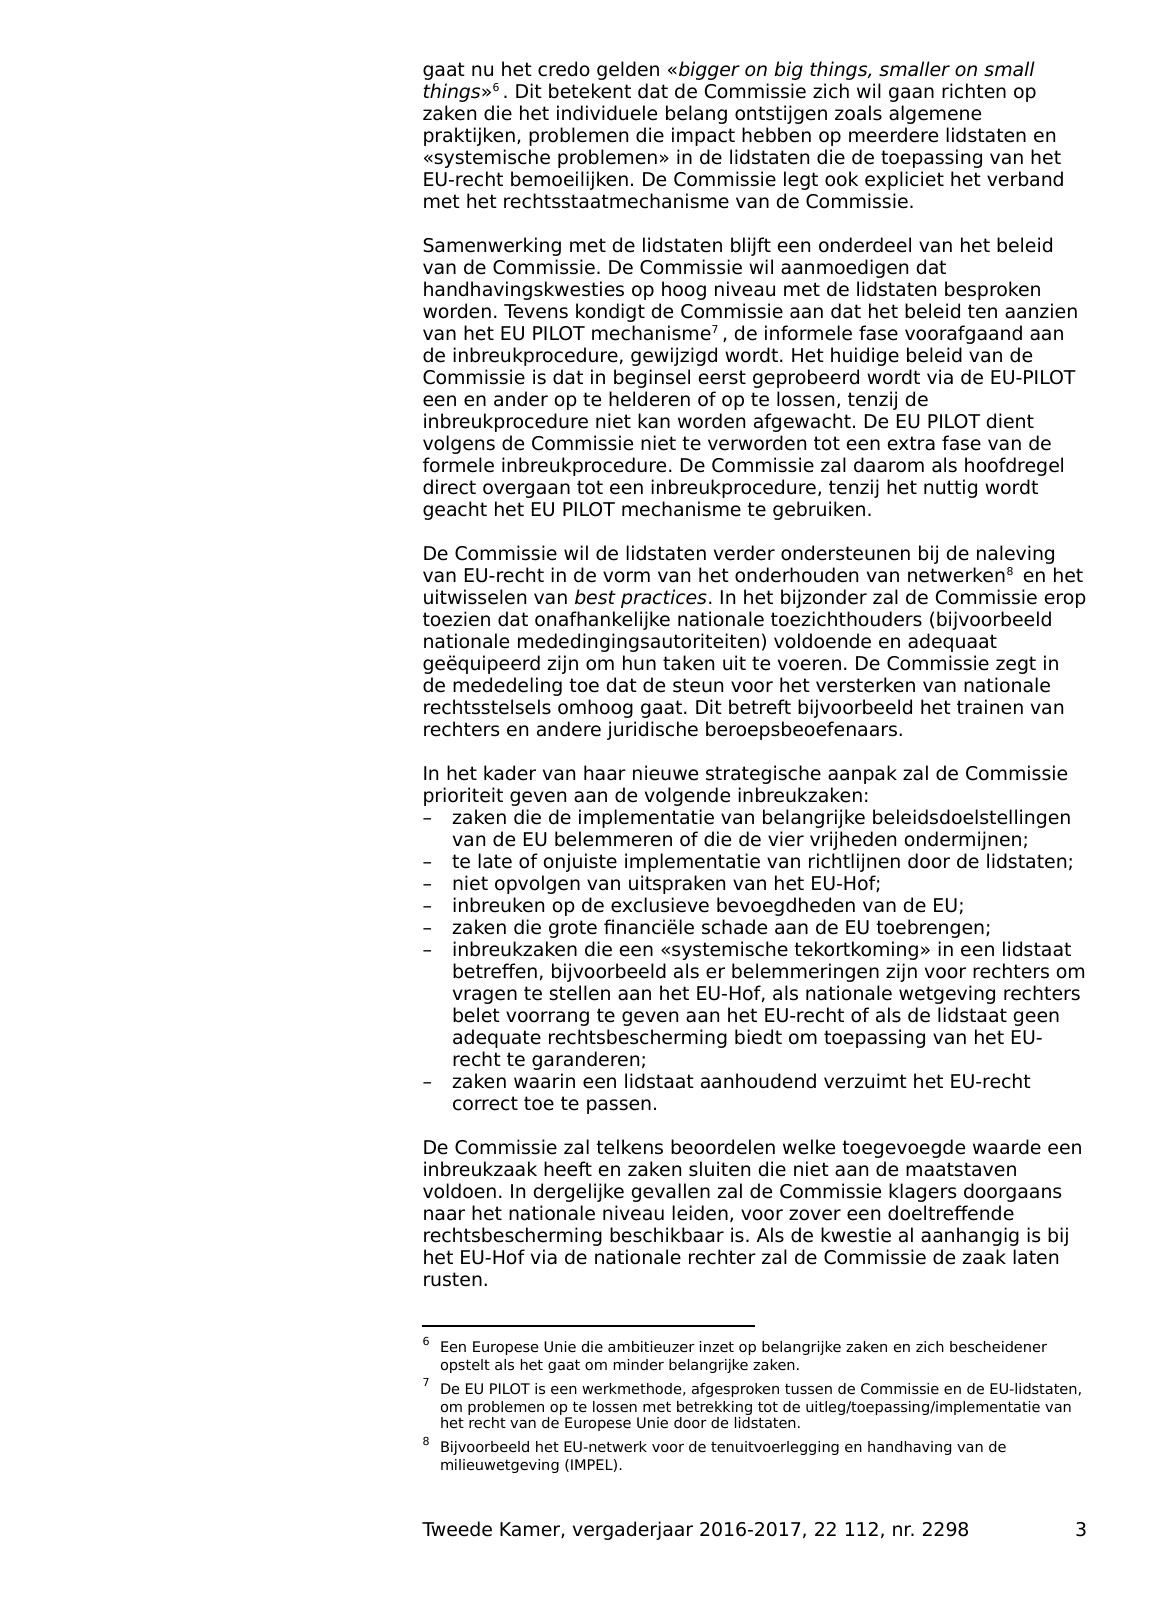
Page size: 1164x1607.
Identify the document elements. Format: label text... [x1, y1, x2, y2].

text – zaken waarin een lidstaat aanhoudend verzuimt het EU-recht correct toe te passen. [422, 1071, 1087, 1115]
text – zaken die de implementatie van belangrijke beleidsdoelstellingen van de EU belemmeren of die de vier vrijheden ondermijnen; [422, 807, 1087, 851]
text – niet opvolgen van uitspraken van het EU-Hof; [422, 873, 1087, 895]
text gaat nu het credo gelden «bigger on big things, smaller on small things». Dit betekent dat de Commissie zich wil gaan richten op zaken die het individuele belang ontstijgen zoals algemene praktijken, problemen die impact hebben op meerdere lidstaten en «systemische problemen» in de lidstaten die de toepassing van het EU-recht bemoeilijken. De Commissie legt ook expliciet het verband met het rechtsstaatmechanisme van de Commissie. [422, 59, 1087, 213]
text – inbreukzaken die een «systemische tekortkoming» in een lidstaat betreffen, bijvoorbeeld als er belemmeringen zijn voor rechters om vragen te stellen aan het EU-Hof, als nationale wetgeving rechters belet voorrang te geven aan het EU-recht of als de lidstaat geen adequate rechtsbescherming biedt om toepassing van het EU-recht te garanderen; [422, 939, 1087, 1071]
text Een Europese Unie die ambitieuzer inzet op belangrijke zaken en zich bescheidener opstelt als het gaat om minder belangrijke zaken. [422, 1335, 1087, 1374]
text In het kader van haar nieuwe strategische aanpak zal de Commissie prioriteit geven aan de volgende inbreukzaken: [422, 763, 1087, 807]
text Bijvoorbeeld het EU-netwerk voor de tenuitvoerlegging en handhaving van de milieuwetgeving (IMPEL). [422, 1435, 1087, 1474]
text Samenwerking met de lidstaten blijft een onderdeel van het beleid van de Commissie. De Commissie wil aanmoedigen dat handhavingskwesties op hoog niveau met de lidstaten besproken worden. Tevens kondigt de Commissie aan dat het beleid ten aanzien van het EU PILOT mechanisme, de informele fase voorafgaand aan de inbreukprocedure, gewijzigd wordt. Het huidige beleid van de Commissie is dat in beginsel eerst geprobeerd wordt via de EU-PILOT een en ander op te helderen of op te lossen, tenzij de inbreukprocedure niet kan worden afgewacht. De EU PILOT dient volgens de Commissie niet te verworden tot een extra fase van de formele inbreukprocedure. De Commissie zal daarom als hoofdregel direct overgaan tot een inbreukprocedure, tenzij het nuttig wordt geacht het EU PILOT mechanisme te gebruiken. [422, 235, 1087, 521]
text De EU PILOT is een werkmethode, afgesproken tussen de Commissie en de EU-lidstaten, om problemen op te lossen met betrekking tot de uitleg/toepassing/implementatie van het recht van de Europese Unie door de lidstaten. [422, 1377, 1087, 1432]
text – te late of onjuiste implementatie van richtlijnen door de lidstaten; [422, 851, 1087, 873]
text – zaken die grote financiële schade aan de EU toebrengen; [422, 917, 1087, 939]
text De Commissie zal telkens beoordelen welke toegevoegde waarde een inbreukzaak heeft en zaken sluiten die niet aan de maatstaven voldoen. In dergelijke gevallen zal de Commissie klagers doorgaans naar het nationale niveau leiden, voor zover een doeltreffende rechtsbescherming beschikbaar is. Als de kwestie al aanhangig is bij het EU-Hof via de nationale rechter zal de Commissie de zaak laten rusten. [422, 1137, 1087, 1291]
text – inbreuken op de exclusieve bevoegdheden van de EU; [422, 895, 1087, 917]
text De Commissie wil de lidstaten verder ondersteunen bij de naleving van EU-recht in de vorm van het onderhouden van netwerken en het uitwisselen van best practices. In het bijzonder zal de Commissie erop toezien dat onafhankelijke nationale toezichthouders (bijvoorbeeld nationale mededingingsautoriteiten) voldoende en adequaat geëquipeerd zijn om hun taken uit te voeren. De Commissie zegt in de mededeling toe dat de steun voor het versterken van nationale rechtsstelsels omhoog gaat. Dit betreft bijvoorbeeld het trainen van rechters en andere juridische beroepsbeoefenaars. [422, 543, 1087, 741]
